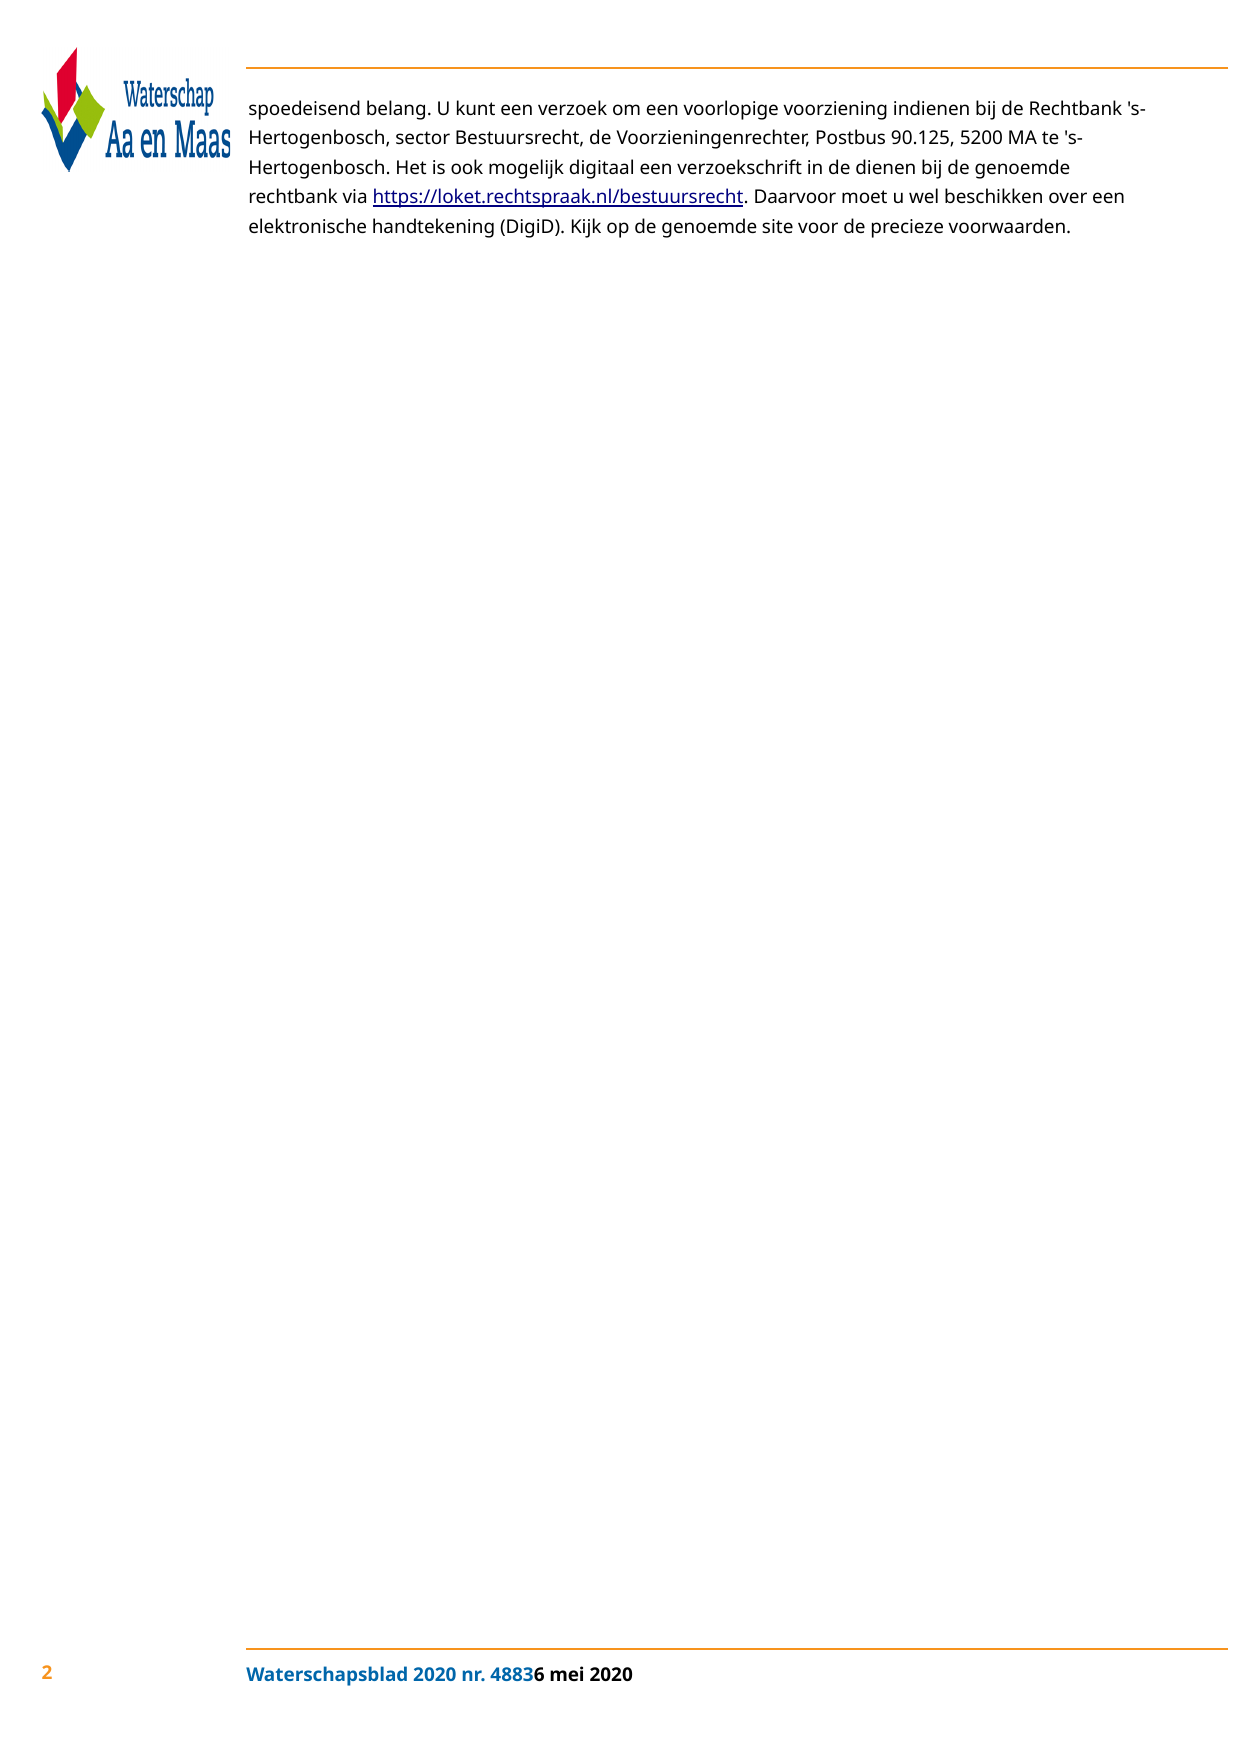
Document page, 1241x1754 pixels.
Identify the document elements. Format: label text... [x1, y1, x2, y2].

text spoedeisend belang. U kunt een verzoek om een voorlopige voorziening indienen bij de Rechtbank 's-Hertogenbosch, sector Bestuursrecht, de Voorzieningenrechter, Postbus 90.125, 5200 MA te 's-Hertogenbosch. Het is ook mogelijk digitaal een verzoekschrift in de dienen bij de genoemde rechtbank via https://loket.rechtspraak.nl/bestuursrecht. Daarvoor moet u wel beschikken over een elektronische handtekening (DigiD). Kijk op de genoemde site voor de precieze voorwaarden. [248, 95, 1152, 239]
picture [41, 47, 231, 172]
